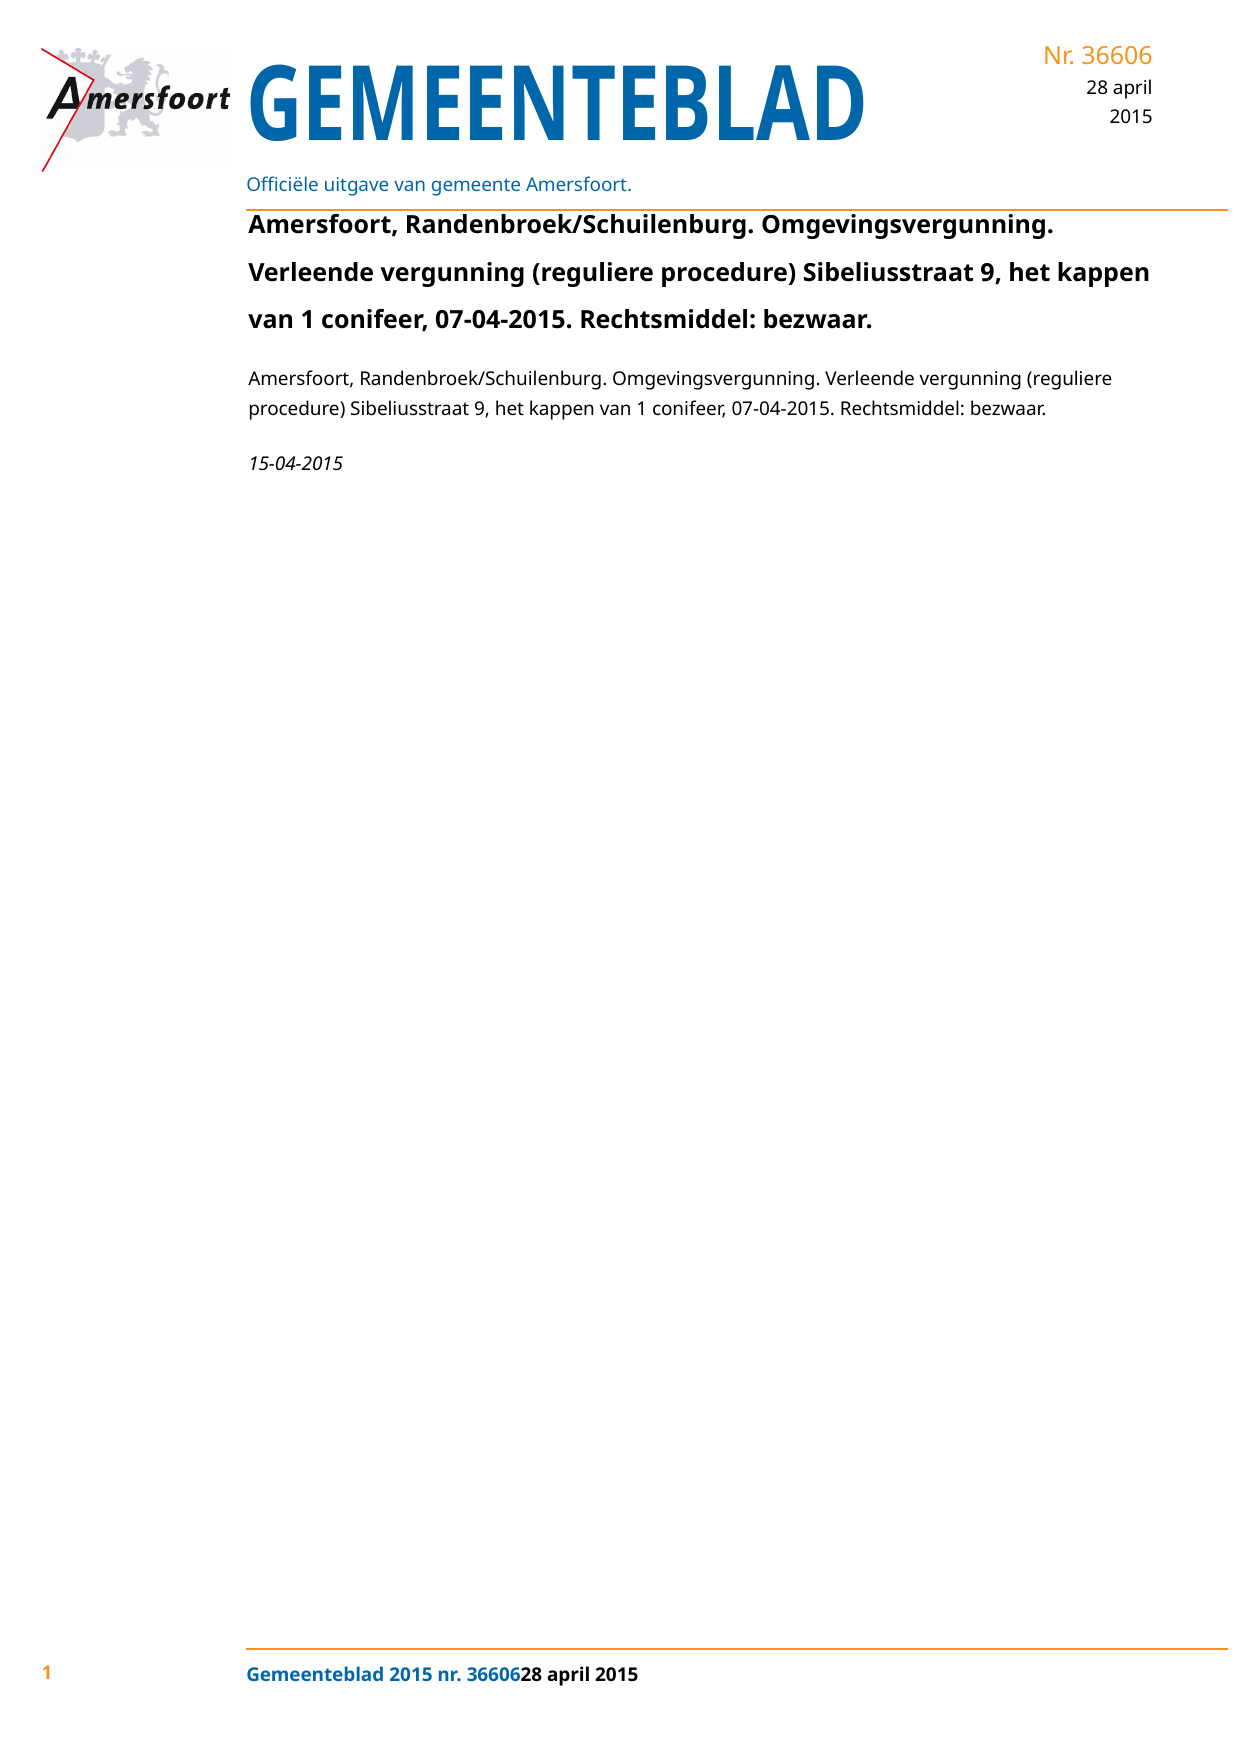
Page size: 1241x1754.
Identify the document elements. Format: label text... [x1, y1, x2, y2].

text 15-04-2015 [248, 450, 1152, 476]
text Amersfoort, Randenbroek/Schuilenburg. Omgevingsvergunning. Verleende vergunning (reguliere procedure) Sibeliusstraat 9, het kappen van 1 conifeer, 07-04-2015. Rechtsmiddel: bezwaar. [248, 366, 1152, 421]
text Amersfoort, Randenbroek/Schuilenburg. Omgevingsvergunning. Verleende vergunning (reguliere procedure) Sibeliusstraat 9, het kappen van 1 conifeer, 07-04-2015. Rechtsmiddel: bezwaar. [248, 211, 1152, 336]
picture [41, 47, 231, 172]
